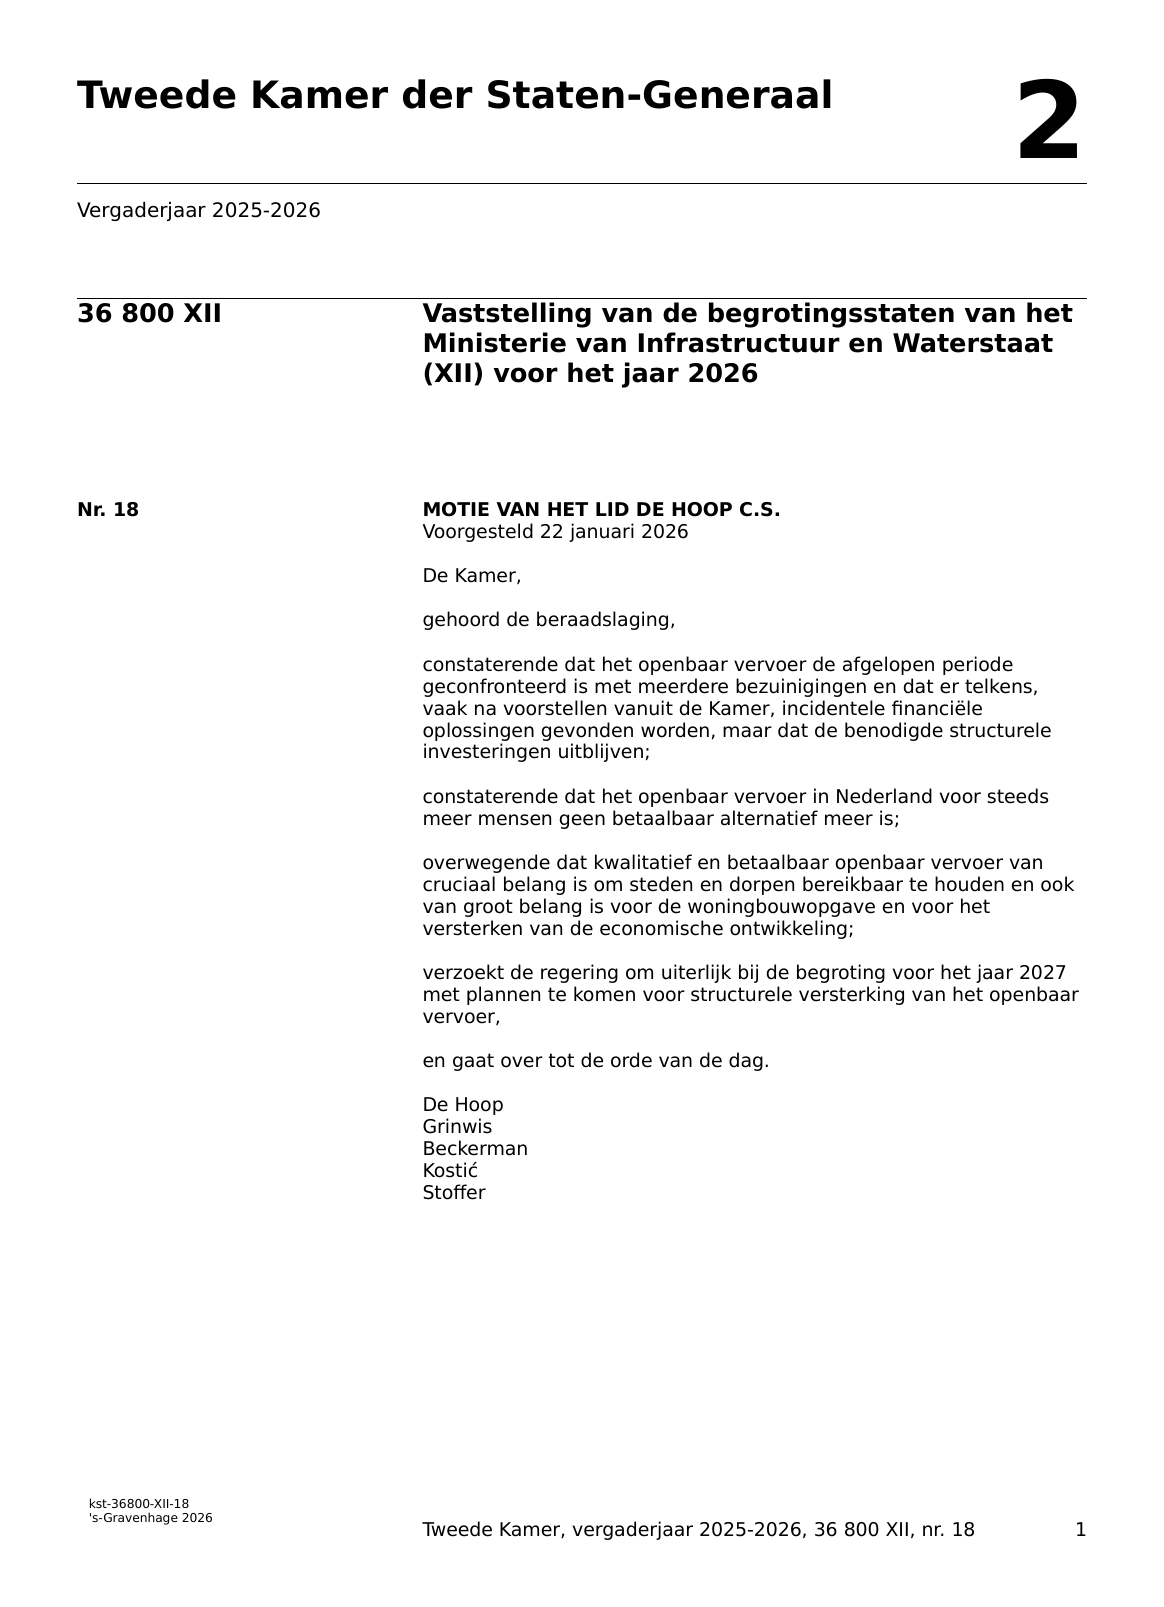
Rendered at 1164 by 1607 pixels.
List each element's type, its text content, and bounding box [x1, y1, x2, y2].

table_cell Vergaderjaar 2025-2026 [77, 184, 1087, 298]
text overwegende dat kwalitatief en betaalbaar openbaar vervoer van cruciaal belang is om steden en dorpen bereikbaar te houden en ook van groot belang is voor de woningbouwopgave en voor het versterken van de economische ontwikkeling; [422, 852, 1087, 940]
subtitle Nr. 18 MOTIE VAN HET LID DE HOOP C.S. [77, 499, 1087, 521]
subtitle 36 800 XII Vaststelling van de begrotingsstaten van het Ministerie van Infrastructuur en Waterstaat (XII) voor het jaar 2026 [77, 299, 1087, 388]
text constaterende dat het openbaar vervoer in Nederland voor steeds meer mensen geen betaalbaar alternatief meer is; [422, 786, 1087, 829]
text Kostić [422, 1160, 1087, 1182]
text Voorgesteld 22 januari 2026 [422, 521, 1087, 543]
text De Hoop [422, 1094, 1087, 1116]
text verzoekt de regering om uiterlijk bij de begroting voor het jaar 2027 met plannen te komen voor structurele versterking van het openbaar vervoer, [422, 962, 1087, 1028]
text constaterende dat het openbaar vervoer de afgelopen periode geconfronteerd is met meerdere bezuinigingen en dat er telkens, vaak na voorstellen vanuit de Kamer, incidentele financiële oplossingen gevonden worden, maar dat de benodigde structurele investeringen uitblijven; [422, 653, 1087, 763]
text 's-Gravenhage 2026 [88, 1511, 323, 1525]
table_header 2 [886, 59, 1087, 183]
table_header Tweede Kamer der Staten-Generaal [77, 59, 886, 183]
text en gaat over tot de orde van de dag. [422, 1050, 1087, 1072]
text Grinwis [422, 1116, 1087, 1138]
text Stoffer [422, 1182, 1087, 1204]
text De Kamer, [422, 565, 1087, 587]
text gehoord de beraadslaging, [422, 609, 1087, 631]
text Beckerman [422, 1138, 1087, 1160]
text kst-36800-XII-18 [88, 1497, 323, 1511]
